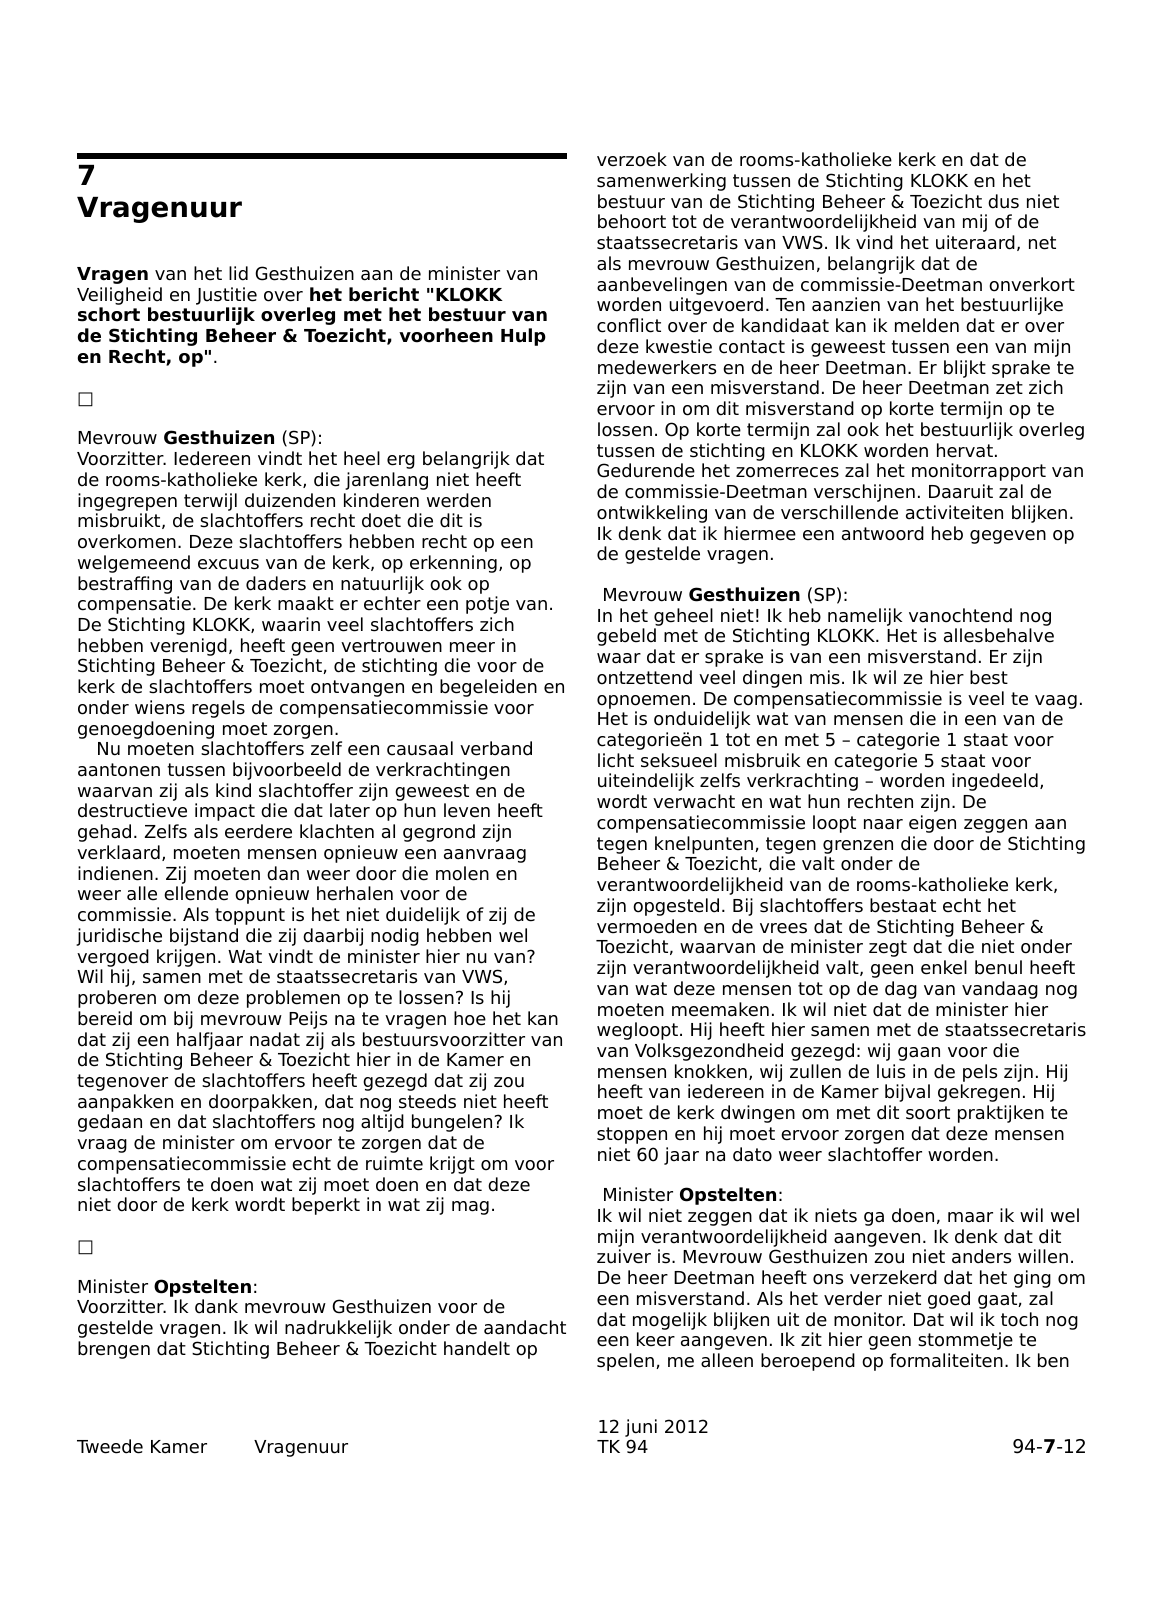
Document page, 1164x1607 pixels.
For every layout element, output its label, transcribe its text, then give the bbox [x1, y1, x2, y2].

text Minister Opstelten: [77, 1277, 567, 1297]
text Voorzitter. Ik dank mevrouw Gesthuizen voor de gestelde vragen. Ik wil nadrukkelijk onder de aandacht brengen dat Stichting Beheer & Toezicht handelt op [77, 1297, 567, 1359]
text Nu moeten slachtoffers zelf een causaal verband aantonen tussen bijvoorbeeld de verkrachtingen waarvan zij als kind slachtoffer zijn geweest en de destructieve impact die dat later op hun leven heeft gehad. Zelfs als eerdere klachten al gegrond zijn verklaard, moeten mensen opnieuw een aanvraag indienen. Zij moeten dan weer door die molen en weer alle ellende opnieuw herhalen voor de commissie. Als toppunt is het niet duidelijk of zij de juridische bijstand die zij daarbij nodig hebben wel vergoed krijgen. Wat vindt de minister hier nu van? Wil hij, samen met de staatssecretaris van VWS, proberen om deze problemen op te lossen? Is hij bereid om bij mevrouw Peijs na te vragen hoe het kan dat zij een halfjaar nadat zij als bestuursvoorzitter van de Stichting Beheer & Toezicht hier in de Kamer en tegenover de slachtoffers heeft gezegd dat zij zou aanpakken en doorpakken, dat nog steeds niet heeft gedaan en dat slachtoffers nog altijd bungelen? Ik vraag de minister om ervoor te zorgen dat de compensatiecommissie echt de ruimte krijgt om voor slachtoffers te doen wat zij moet doen en dat deze niet door de kerk wordt beperkt in wat zij mag. [77, 739, 567, 1216]
text Voorzitter. Iedereen vindt het heel erg belangrijk dat de rooms-katholieke kerk, die jarenlang niet heeft ingegrepen terwijl duizenden kinderen werden misbruikt, de slachtoffers recht doet die dit is overkomen. Deze slachtoffers hebben recht op een welgemeend excuus van de kerk, op erkenning, op bestraffing van de daders en natuurlijk ook op compensatie. De kerk maakt er echter een potje van. De Stichting KLOKK, waarin veel slachtoffers zich hebben verenigd, heeft geen vertrouwen meer in Stichting Beheer & Toezicht, de stichting die voor de kerk de slachtoffers moet ontvangen en begeleiden en onder wiens regels de compensatiecommissie voor genoegdoening moet zorgen. [77, 449, 567, 739]
title 7 Vragenuur [77, 159, 567, 224]
text verzoek van de rooms-katholieke kerk en dat de samenwerking tussen de Stichting KLOKK en het bestuur van de Stichting Beheer & Toezicht dus niet behoort tot de verantwoordelijkheid van mij of de staatssecretaris van VWS. Ik vind het uiteraard, net als mevrouw Gesthuizen, belangrijk dat de aanbevelingen van de commissie-Deetman onverkort worden uitgevoerd. Ten aanzien van het bestuurlijke conflict over de kandidaat kan ik melden dat er over deze kwestie contact is geweest tussen een van mijn medewerkers en de heer Deetman. Er blijkt sprake te zijn van een misverstand. De heer Deetman zet zich ervoor in om dit misverstand op korte termijn op te lossen. Op korte termijn zal ook het bestuurlijk overleg tussen de stichting en KLOKK worden hervat. Gedurende het zomerreces zal het monitorrapport van de commissie-Deetman verschijnen. Daaruit zal de ontwikkeling van de verschillende activiteiten blijken. Ik denk dat ik hiermee een antwoord heb gegeven op de gestelde vragen. [596, 150, 1087, 565]
text Mevrouw Gesthuizen (SP): [77, 428, 567, 449]
text Minister Opstelten: [596, 1185, 1087, 1206]
text Vragen van het lid Gesthuizen aan de minister van Veiligheid en Justitie over het bericht "KLOKK schort bestuurlijk overleg met het bestuur van de Stichting Beheer & Toezicht, voorheen Hulp en Recht, op". [77, 264, 567, 367]
text □ [77, 1236, 567, 1257]
text □ [77, 387, 567, 408]
text Ik wil niet zeggen dat ik niets ga doen, maar ik wil wel mijn verantwoordelijkheid aangeven. Ik denk dat dit zuiver is. Mevrouw Gesthuizen zou niet anders willen. De heer Deetman heeft ons verzekerd dat het ging om een misverstand. Als het verder niet goed gaat, zal dat mogelijk blijken uit de monitor. Dat wil ik toch nog een keer aangeven. Ik zit hier geen stommetje te spelen, me alleen beroepend op formaliteiten. Ik ben [596, 1206, 1087, 1372]
text In het geheel niet! Ik heb namelijk vanochtend nog gebeld met de Stichting KLOKK. Het is allesbehalve waar dat er sprake is van een misverstand. Er zijn ontzettend veel dingen mis. Ik wil ze hier best opnoemen. De compensatiecommissie is veel te vaag. Het is onduidelijk wat van mensen die in een van de categorieën 1 tot en met 5 – categorie 1 staat voor licht seksueel misbruik en categorie 5 staat voor uiteindelijk zelfs verkrachting – worden ingedeeld, wordt verwacht en wat hun rechten zijn. De compensatiecommissie loopt naar eigen zeggen aan tegen knelpunten, tegen grenzen die door de Stichting Beheer & Toezicht, die valt onder de verantwoordelijkheid van de rooms-katholieke kerk, zijn opgesteld. Bij slachtoffers bestaat echt het vermoeden en de vrees dat de Stichting Beheer & Toezicht, waarvan de minister zegt dat die niet onder zijn verantwoordelijkheid valt, geen enkel benul heeft van wat deze mensen tot op de dag van vandaag nog moeten meemaken. Ik wil niet dat de minister hier wegloopt. Hij heeft hier samen met de staatssecretaris van Volksgezondheid gezegd: wij gaan voor die mensen knokken, wij zullen de luis in de pels zijn. Hij heeft van iedereen in de Kamer bijval gekregen. Hij moet de kerk dwingen om met dit soort praktijken te stoppen en hij moet ervoor zorgen dat deze mensen niet 60 jaar na dato weer slachtoffer worden. [596, 606, 1087, 1165]
text Mevrouw Gesthuizen (SP): [596, 585, 1087, 606]
